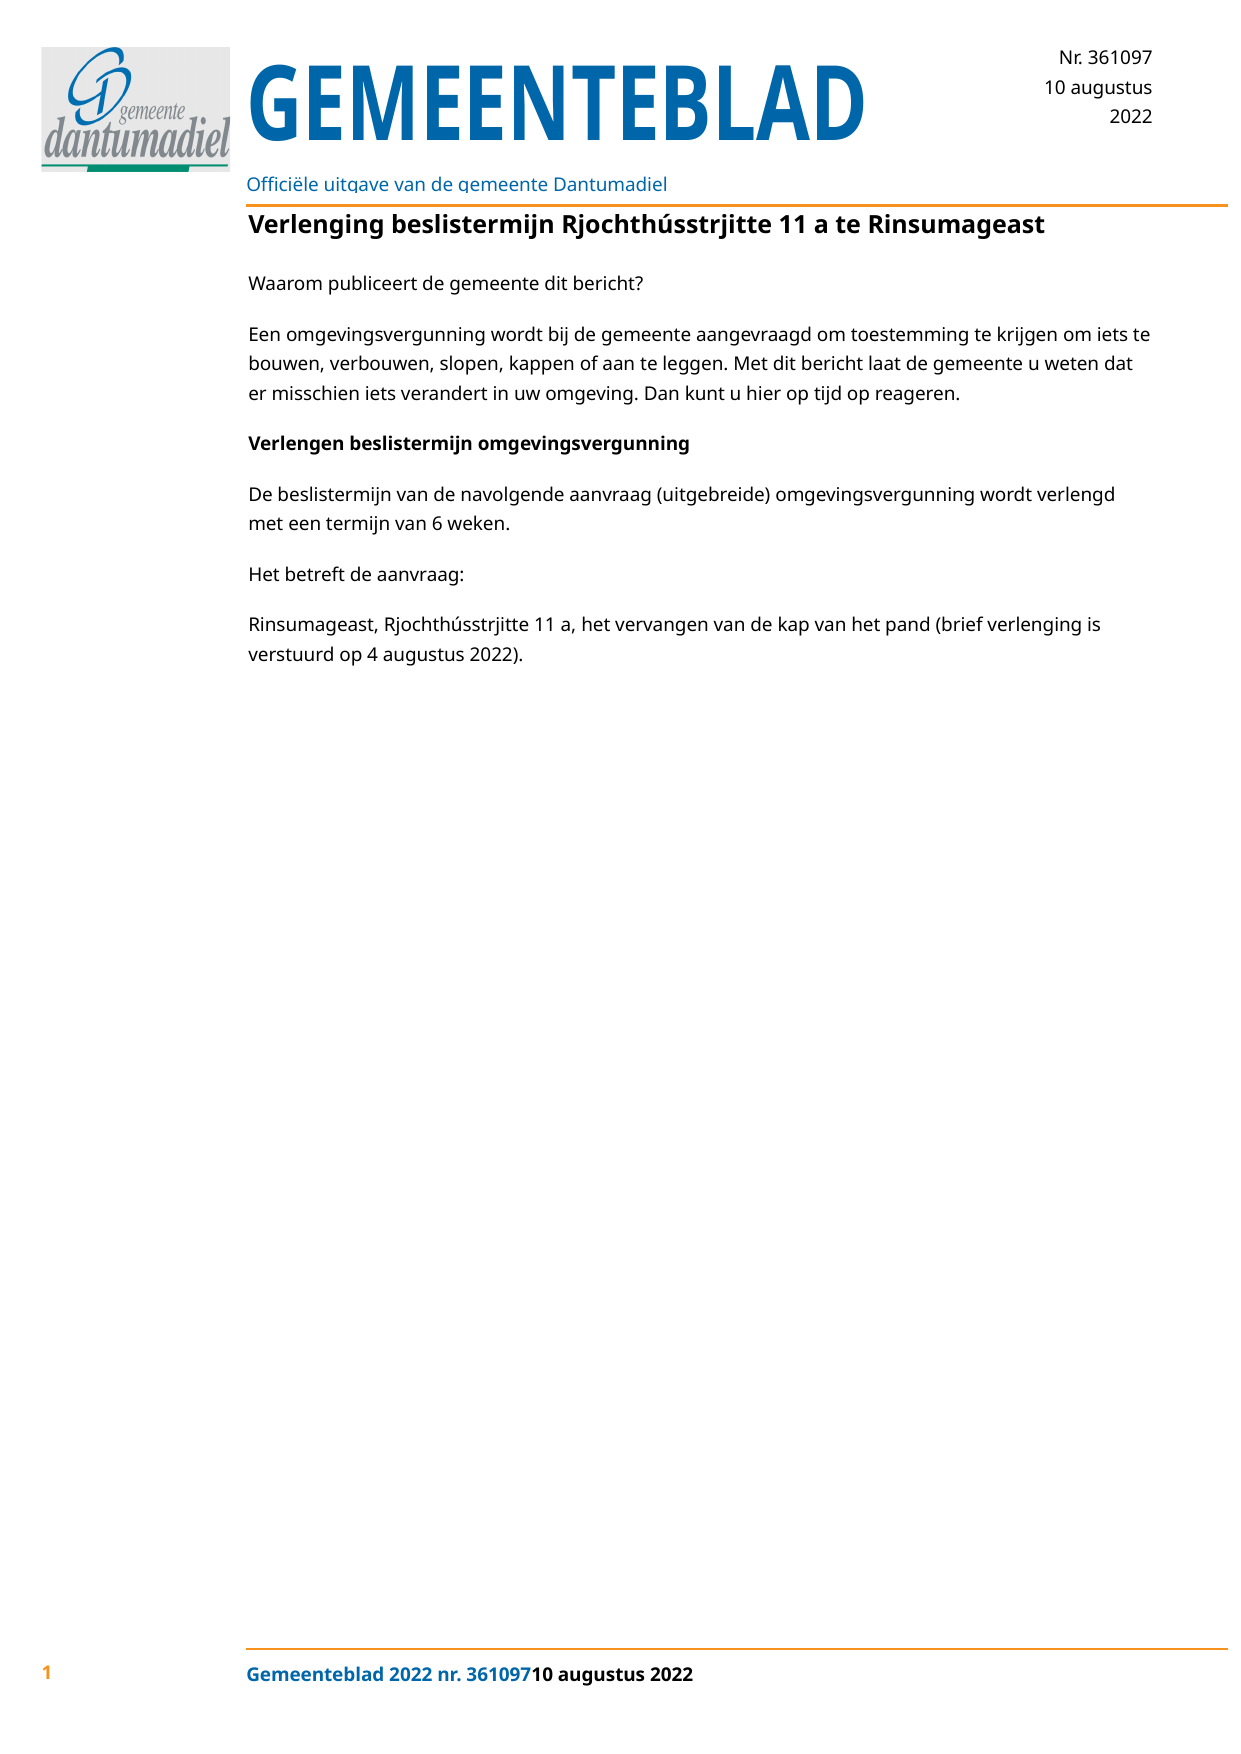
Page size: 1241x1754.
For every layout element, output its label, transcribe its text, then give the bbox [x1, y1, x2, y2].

text Verlenging beslistermijn Rjochthússtrjitte 11 a te Rinsumageast [248, 207, 1152, 241]
text Waarom publiceert de gemeente dit bericht? [248, 270, 1152, 296]
picture [41, 47, 231, 172]
text De beslistermijn van de navolgende aanvraag (uitgebreide) omgevingsvergunning wordt verlengd met een termijn van 6 weken. [248, 481, 1152, 536]
text Verlengen beslistermijn omgevingsvergunning [248, 430, 1152, 456]
text Een omgevingsvergunning wordt bij de gemeente aangevraagd om toestemming te krijgen om iets te bouwen, verbouwen, slopen, kappen of aan te leggen. Met dit bericht laat de gemeente u weten dat er misschien iets verandert in uw omgeving. Dan kunt u hier op tijd op reageren. [248, 321, 1152, 406]
text Het betreft de aanvraag: [248, 561, 1152, 586]
text Rinsumageast, Rjochthússtrjitte 11 a, het vervangen van de kap van het pand (brief verlenging is verstuurd op 4 augustus 2022). [248, 611, 1152, 666]
